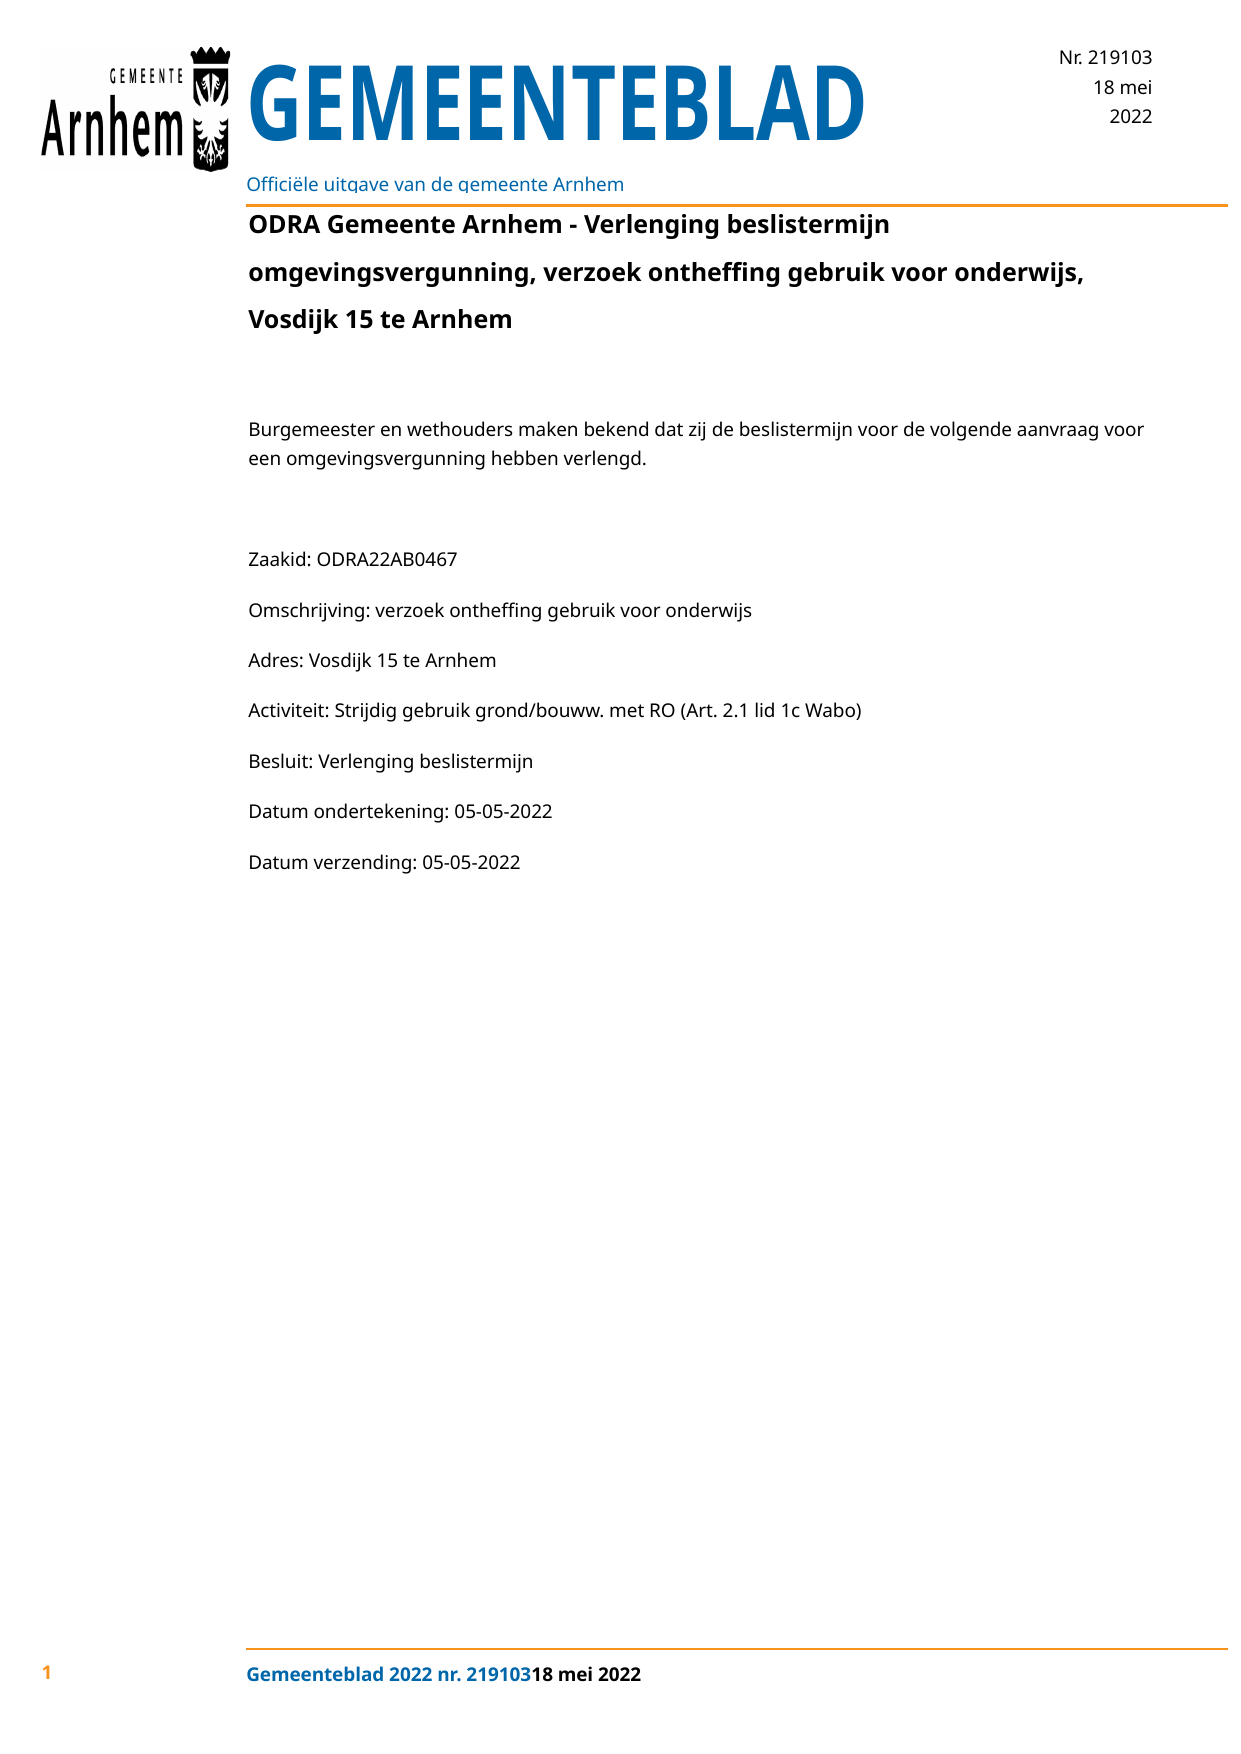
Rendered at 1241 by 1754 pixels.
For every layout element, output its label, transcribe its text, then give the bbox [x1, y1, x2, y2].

text Besluit: Verlenging beslistermijn [248, 748, 1152, 774]
text Datum ondertekening: 05-05-2022 [248, 798, 1152, 824]
text Adres: Vosdijk 15 te Arnhem [248, 647, 1152, 673]
text Activiteit: Strijdig gebruik grond/bouww. met RO (Art. 2.1 lid 1c Wabo) [248, 698, 1152, 723]
text Zaakid: ODRA22AB0467 [248, 546, 1152, 572]
text Omschrijving: verzoek ontheffing gebruik voor onderwijs [248, 597, 1152, 622]
text Burgemeester en wethouders maken bekend dat zij de beslistermijn voor de volgende aanvraag voor een omgevingsvergunning hebben verlengd. [248, 416, 1152, 471]
picture [41, 47, 231, 172]
text ODRA Gemeente Arnhem - Verlenging beslistermijn omgevingsvergunning, verzoek ontheffing gebruik voor onderwijs, Vosdijk 15 te Arnhem [248, 207, 1152, 336]
text Datum verzending: 05-05-2022 [248, 849, 1152, 874]
